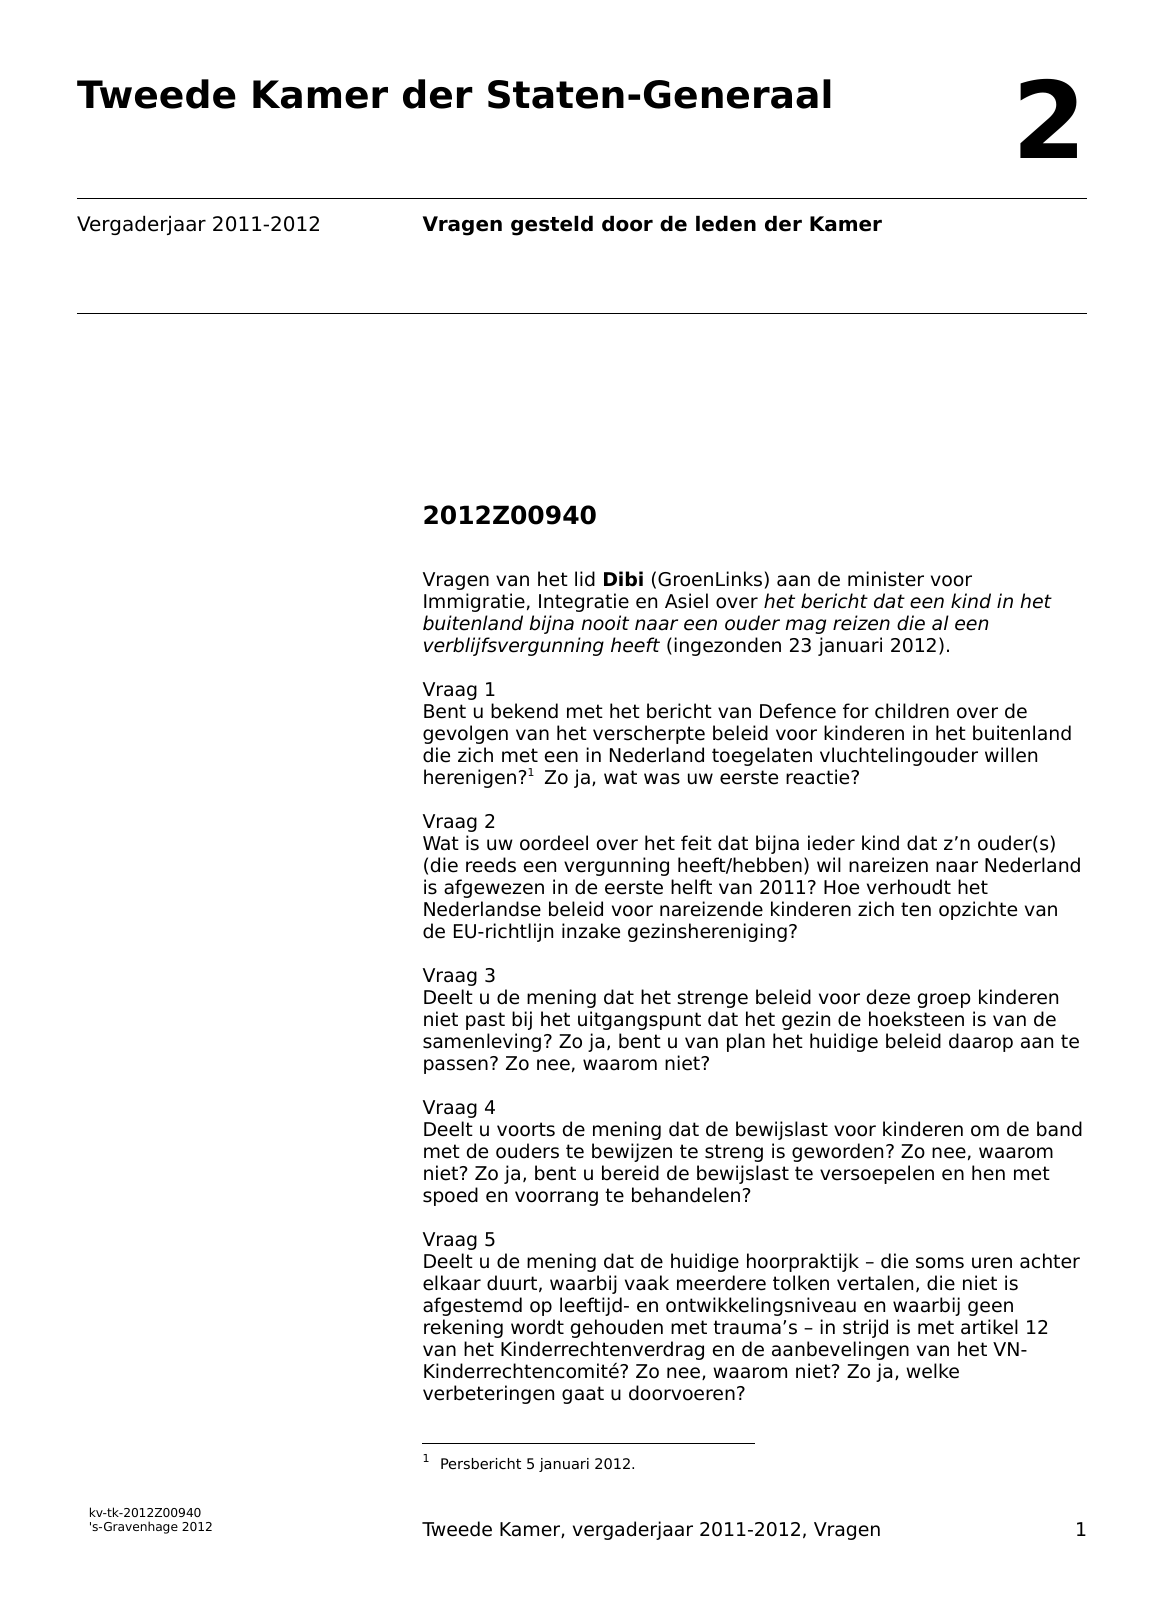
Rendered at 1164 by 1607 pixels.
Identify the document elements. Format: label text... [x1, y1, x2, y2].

table_cell Vergaderjaar 2011-2012 [77, 199, 422, 313]
text Vragen van het lid Dibi (GroenLinks) aan de minister voor Immigratie, Integratie en Asiel over het bericht dat een kind in het buitenland bijna nooit naar een ouder mag reizen die al een verblijfsvergunning heeft (ingezonden 23 januari 2012). [422, 569, 1087, 657]
table_header 2 [886, 59, 1087, 198]
text Deelt u de mening dat de huidige hoorpraktijk – die soms uren achter elkaar duurt, waarbij vaak meerdere tolken vertalen, die niet is afgestemd op leeftijd- en ontwikkelingsniveau en waarbij geen rekening wordt gehouden met trauma’s – in strijd is met artikel 12 van het Kinderrechtenverdrag en de aanbevelingen van het VN-Kinderrechtencomité? Zo nee, waarom niet? Zo ja, welke verbeteringen gaat u doorvoeren? [422, 1251, 1087, 1405]
text Bent u bekend met het bericht van Defence for children over de gevolgen van het verscherpte beleid voor kinderen in het buitenland die zich met een in Nederland toegelaten vluchtelingouder willen herenigen? Zo ja, wat was uw eerste reactie? [422, 701, 1087, 789]
text Persbericht 5 januari 2012. [422, 1452, 1087, 1474]
text Vraag 5 [422, 1229, 1087, 1251]
text Vraag 4 [422, 1097, 1087, 1119]
text Vraag 3 [422, 965, 1087, 987]
text Deelt u de mening dat het strenge beleid voor deze groep kinderen niet past bij het uitgangspunt dat het gezin de hoeksteen is van de samenleving? Zo ja, bent u van plan het huidige beleid daarop aan te passen? Zo nee, waarom niet? [422, 987, 1087, 1075]
text kv-tk-2012Z00940 [88, 1506, 323, 1520]
table_cell Vragen gesteld door de leden der Kamer [422, 199, 1087, 313]
text 's-Gravenhage 2012 [88, 1520, 323, 1534]
text Vraag 2 [422, 811, 1087, 833]
text Deelt u voorts de mening dat de bewijslast voor kinderen om de band met de ouders te bewijzen te streng is geworden? Zo nee, waarom niet? Zo ja, bent u bereid de bewijslast te versoepelen en hen met spoed en voorrang te behandelen? [422, 1119, 1087, 1207]
text Vraag 1 [422, 679, 1087, 701]
table_header Tweede Kamer der Staten-Generaal [77, 59, 886, 198]
text 2012Z00940 [422, 501, 1087, 531]
text Wat is uw oordeel over het feit dat bijna ieder kind dat z’n ouder(s) (die reeds een vergunning heeft/hebben) wil nareizen naar Nederland is afgewezen in de eerste helft van 2011? Hoe verhoudt het Nederlandse beleid voor nareizende kinderen zich ten opzichte van de EU-richtlijn inzake gezinshereniging? [422, 833, 1087, 943]
